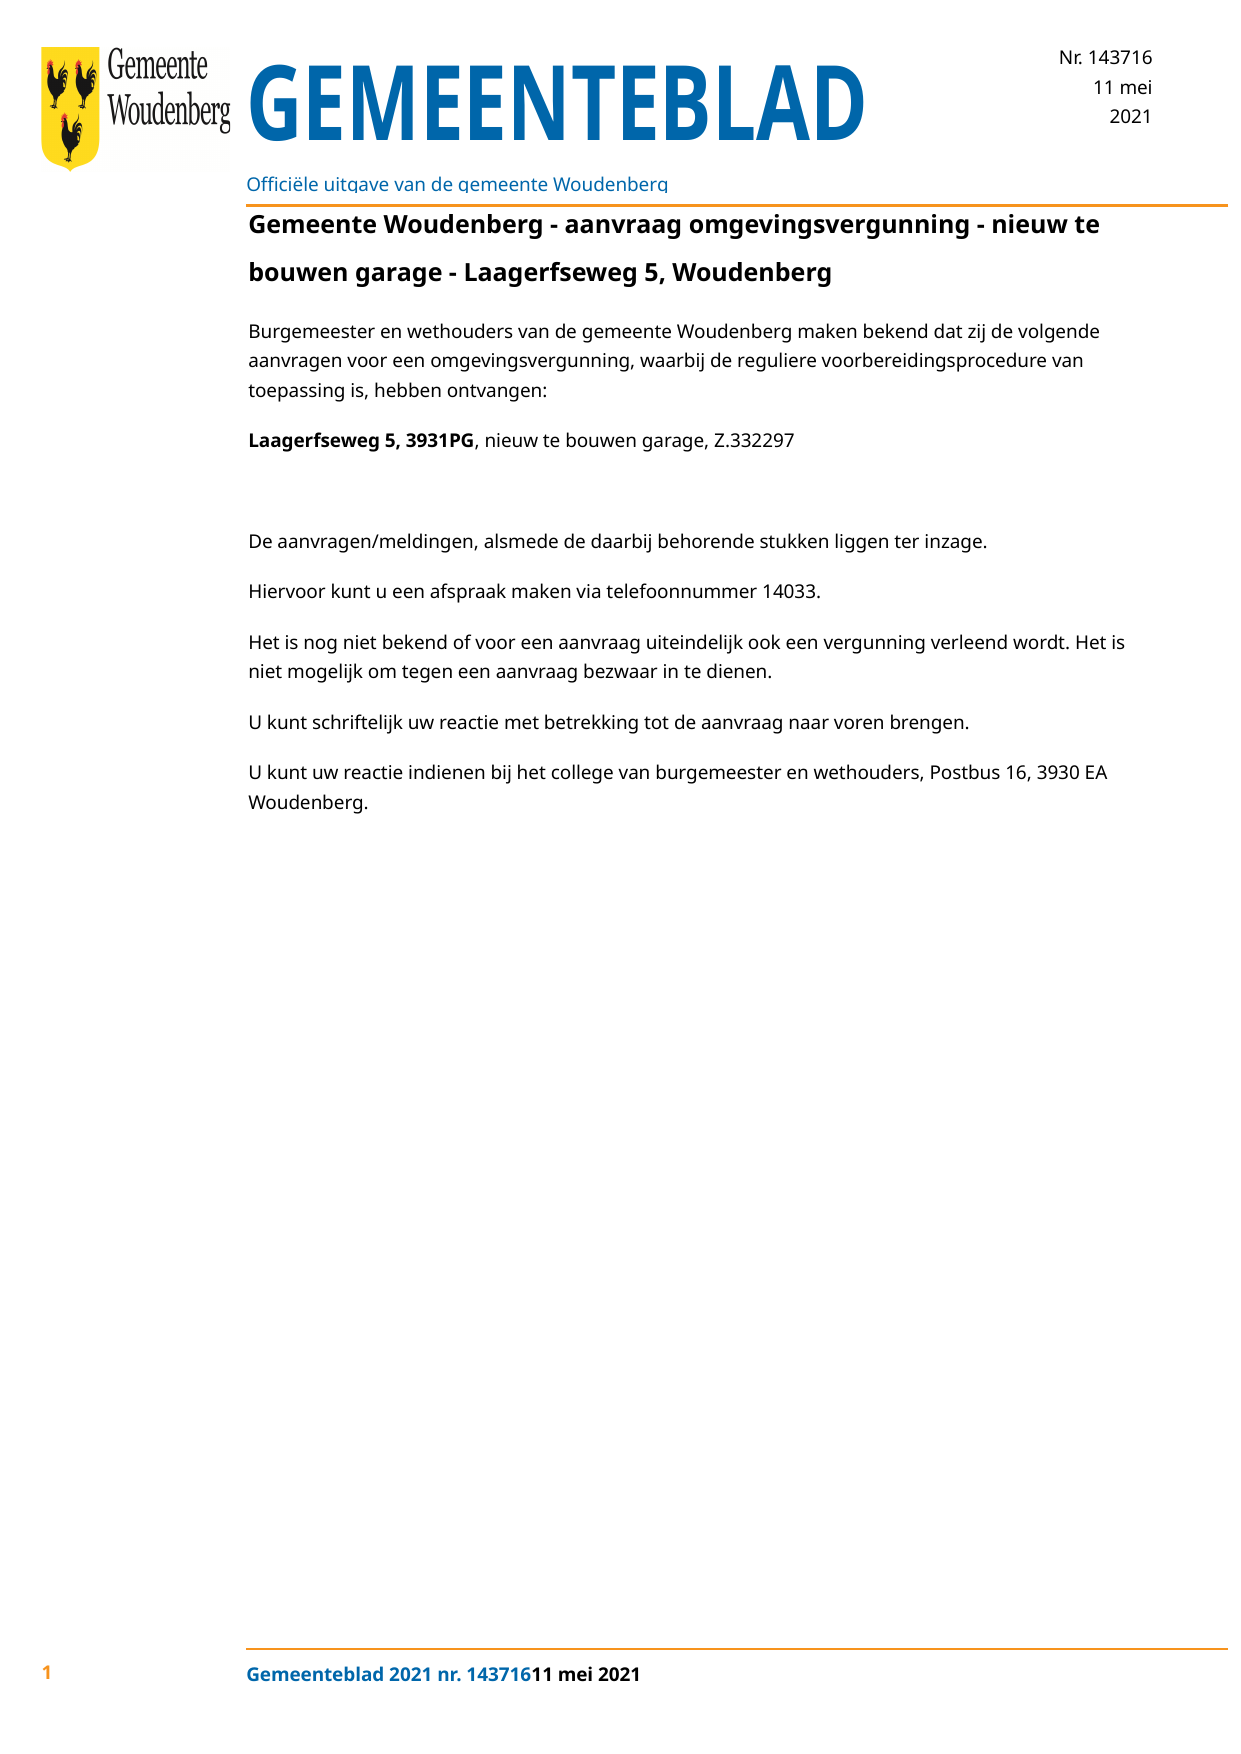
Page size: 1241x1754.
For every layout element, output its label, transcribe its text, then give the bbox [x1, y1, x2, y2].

text Hiervoor kunt u een afspraak maken via telefoonnummer 14033. [248, 579, 1152, 604]
text Het is nog niet bekend of voor een aanvraag uiteindelijk ook een vergunning verleend wordt. Het is niet mogelijk om tegen een aanvraag bezwaar in te dienen. [248, 629, 1152, 684]
picture [41, 47, 231, 172]
text Gemeente Woudenberg - aanvraag omgevingsvergunning - nieuw te bouwen garage - Laagerfseweg 5, Woudenberg [248, 207, 1152, 288]
text De aanvragen/meldingen, alsmede de daarbij behorende stukken liggen ter inzage. [248, 528, 1152, 554]
text U kunt uw reactie indienen bij het college van burgemeester en wethouders, Postbus 16, 3930 EA Woudenberg. [248, 759, 1152, 815]
text Laagerfseweg 5, 3931PG, nieuw te bouwen garage, Z.332297 [248, 427, 1152, 453]
text Burgemeester en wethouders van de gemeente Woudenberg maken bekend dat zij de volgende aanvragen voor een omgevingsvergunning, waarbij de reguliere voorbereidingsprocedure van toepassing is, hebben ontvangen: [248, 318, 1152, 403]
text U kunt schriftelijk uw reactie met betrekking tot de aanvraag naar voren brengen. [248, 709, 1152, 735]
